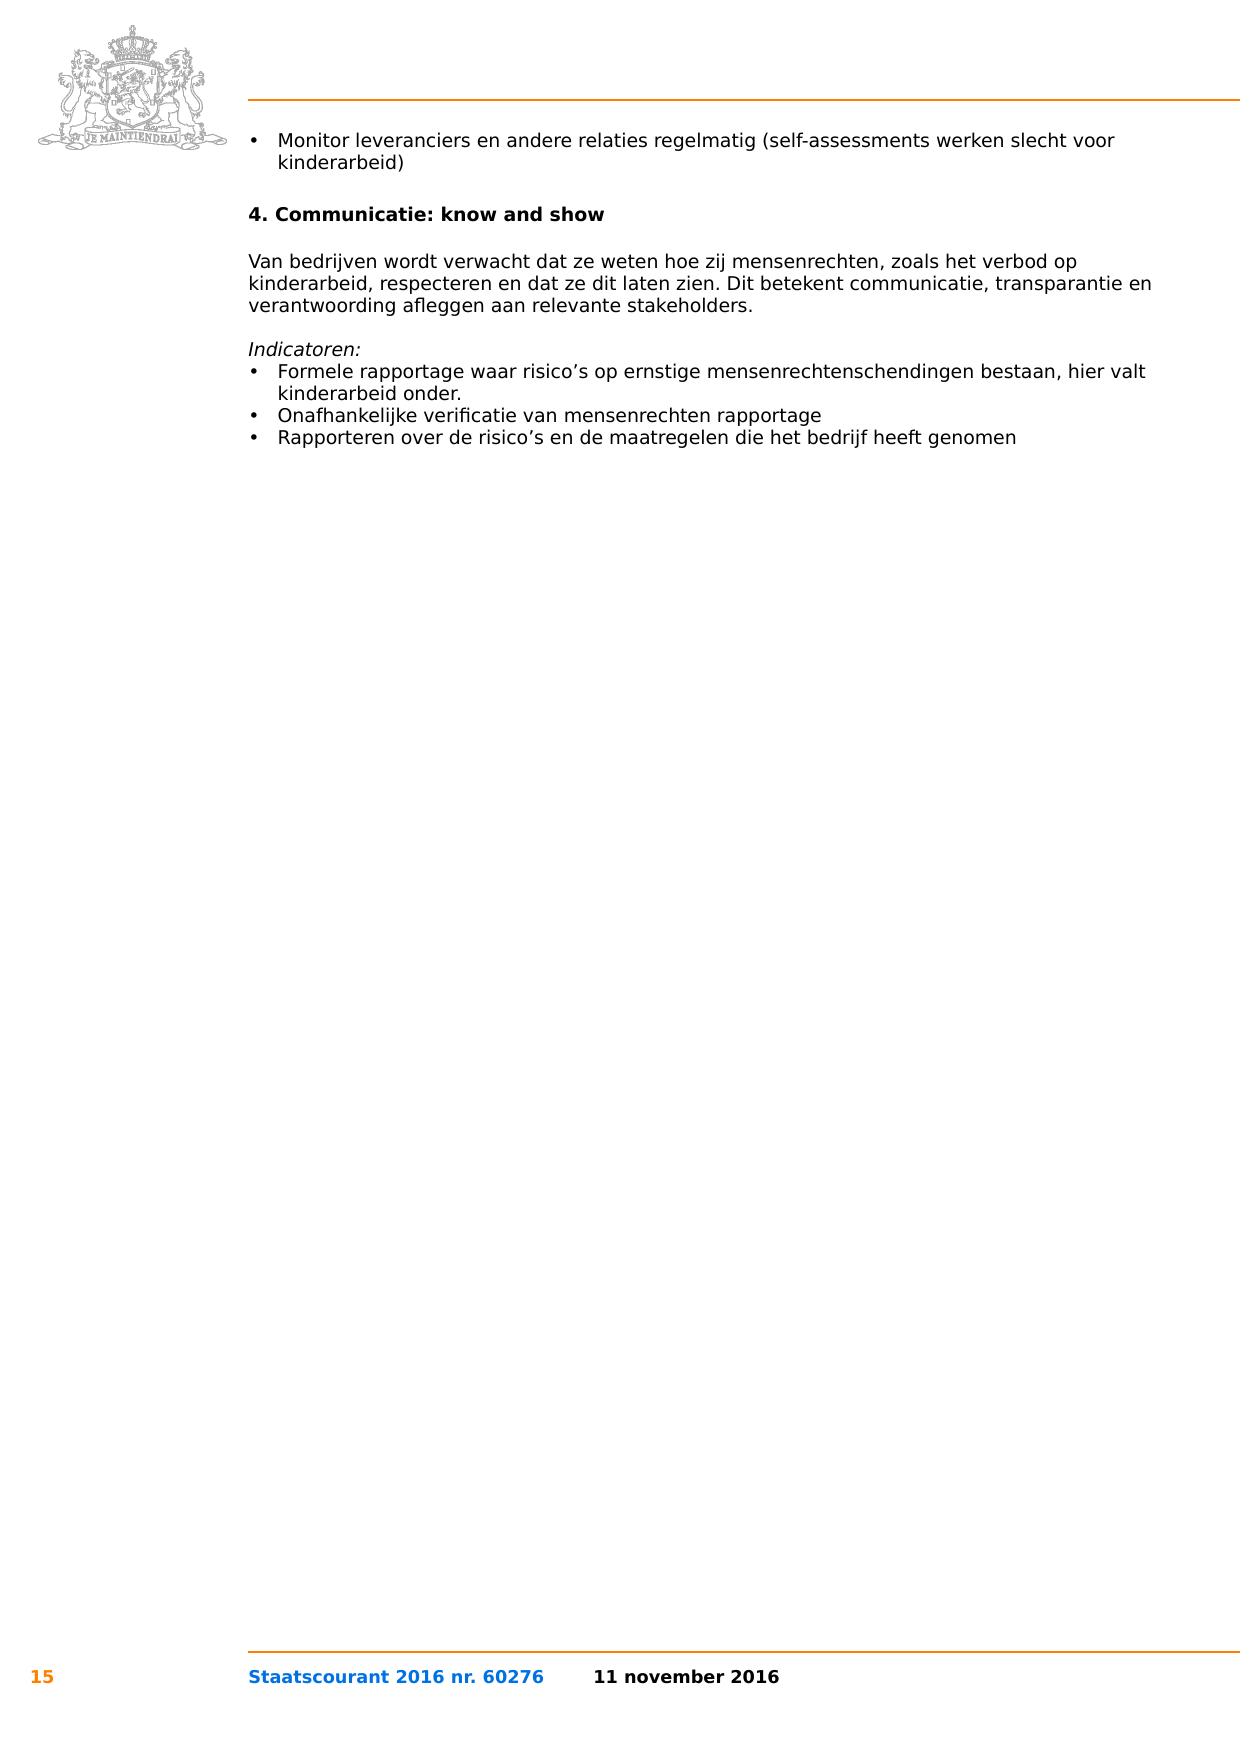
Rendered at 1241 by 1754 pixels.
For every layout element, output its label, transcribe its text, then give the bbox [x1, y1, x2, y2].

text • Rapporteren over de risico’s en de maatregelen die het bedrijf heeft genomen [248, 427, 1163, 448]
picture [38, 25, 227, 150]
subtitle 4. Communicatie: know and show [248, 204, 1163, 226]
text • Monitor leveranciers en andere relaties regelmatig (self-assessments werken slecht voor kinderarbeid) [248, 130, 1163, 174]
text Indicatoren: [248, 339, 1163, 361]
text • Onafhankelijke verificatie van mensenrechten rapportage [248, 404, 1163, 427]
text • Formele rapportage waar risico’s op ernstige mensenrechtenschendingen bestaan, hier valt kinderarbeid onder. [248, 361, 1163, 404]
text Van bedrijven wordt verwacht dat ze weten hoe zij mensenrechten, zoals het verbod op kinderarbeid, respecteren en dat ze dit laten zien. Dit betekent communicatie, transparantie en verantwoording afleggen aan relevante stakeholders. [248, 251, 1163, 317]
